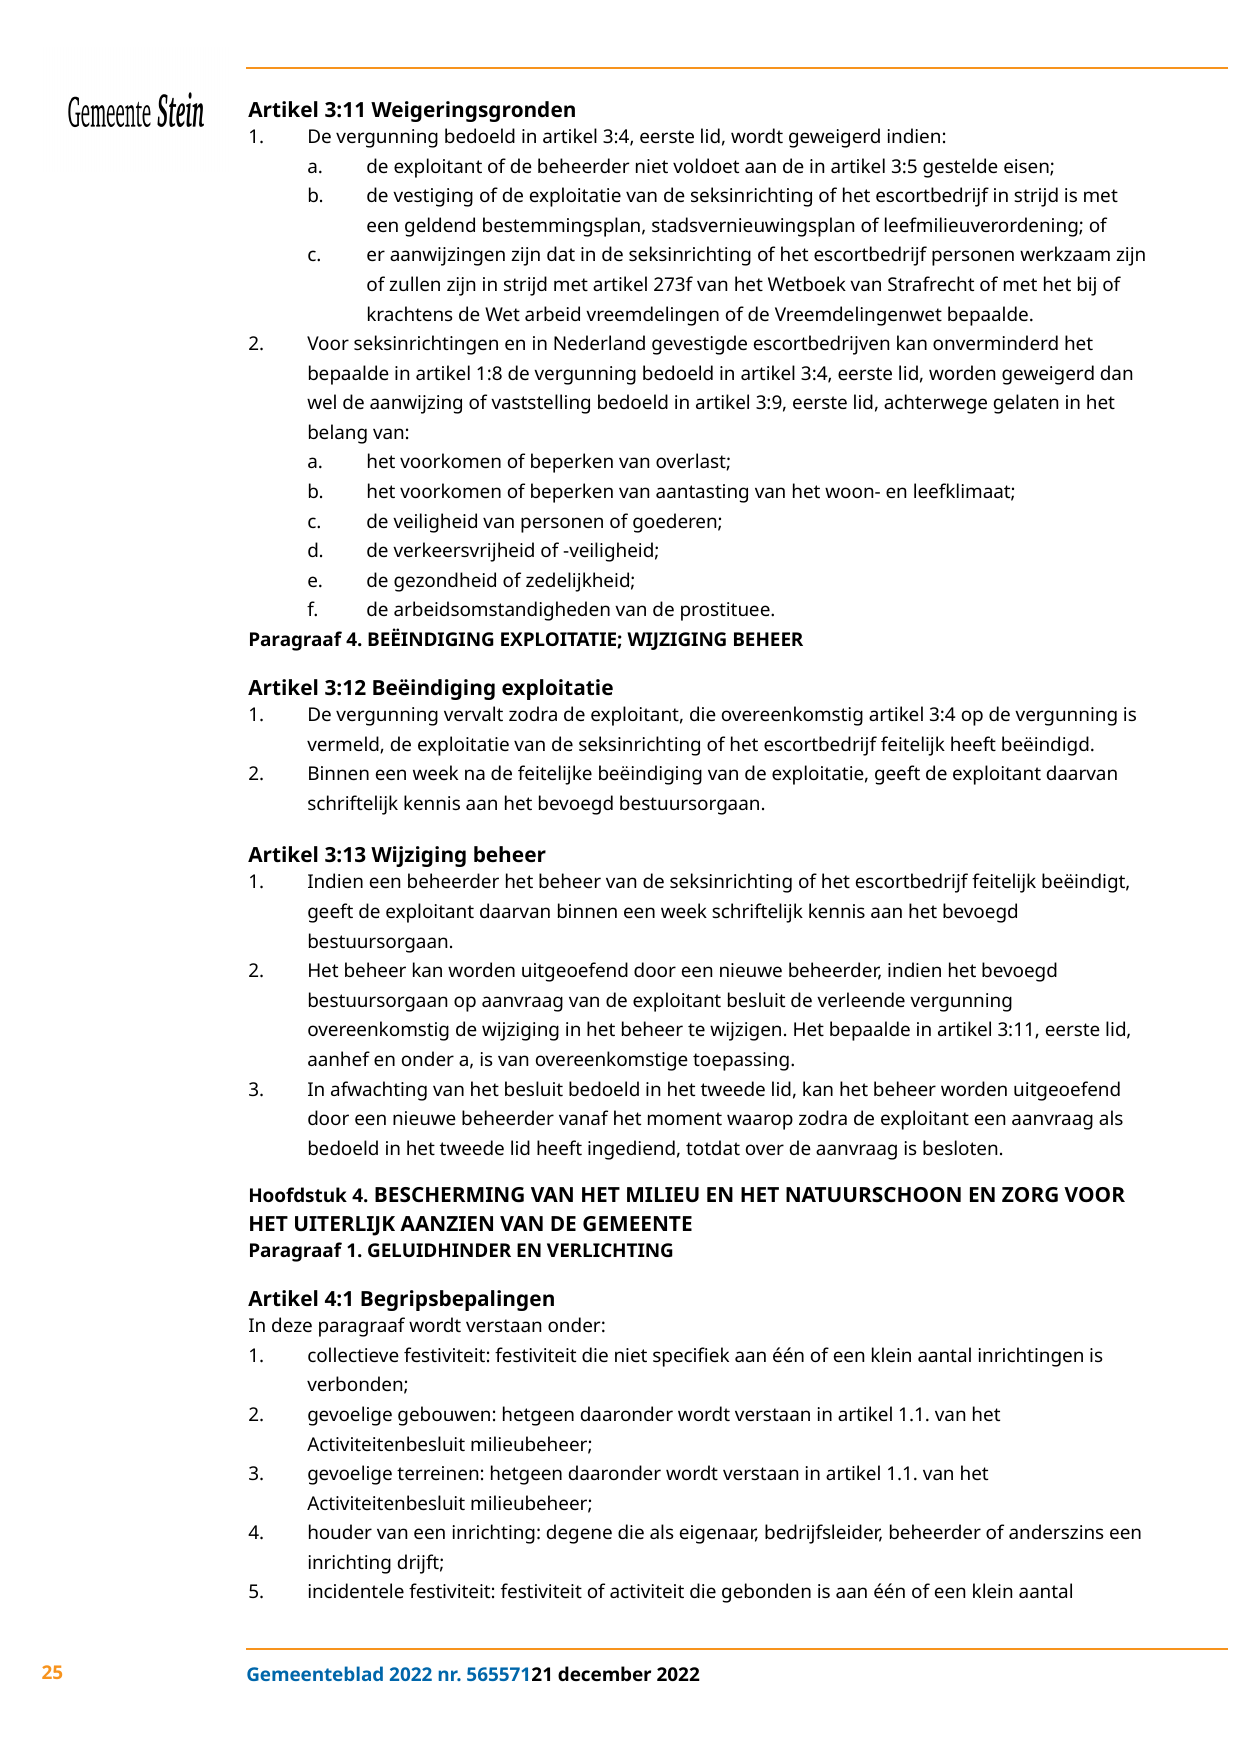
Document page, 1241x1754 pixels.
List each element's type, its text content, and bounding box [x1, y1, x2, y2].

picture [41, 47, 231, 172]
list de exploitant of de beheerder niet voldoet aan de in artikel 3:5 gestelde eisen; [307, 153, 1152, 178]
list de gezondheid of zedelijkheid; [307, 567, 1152, 593]
list de verkeersvrijheid of -veiligheid; [307, 537, 1152, 563]
list het voorkomen of beperken van overlast; [307, 449, 1152, 474]
list gevoelige terreinen: hetgeen daaronder wordt verstaan in artikel 1.1. van het Activiteitenbesluit milieubeheer; [248, 1460, 1152, 1516]
text Artikel 3:12 Beëindiging exploitatie [248, 673, 1152, 701]
list Indien een beheerder het beheer van de seksinrichting of het escortbedrijf feitelijk beëindigt, geeft de exploitant daarvan binnen een week schriftelijk kennis aan het bevoegd bestuursorgaan. [248, 869, 1152, 954]
list Binnen een week na de feitelijke beëindiging van de exploitatie, geeft de exploitant daarvan schriftelijk kennis aan het bevoegd bestuursorgaan. [248, 760, 1152, 816]
list incidentele festiviteit: festiviteit of activiteit die gebonden is aan één of een klein aantal [248, 1579, 1152, 1604]
list gevoelige gebouwen: hetgeen daaronder wordt verstaan in artikel 1.1. van het Activiteitenbesluit milieubeheer; [248, 1401, 1152, 1457]
list de vestiging of de exploitatie van de seksinrichting of het escortbedrijf in strijd is met een geldend bestemmingsplan, stadsvernieuwingsplan of leefmilieuverordening; of [307, 182, 1152, 238]
text Hoofdstuk 4. BESCHERMING VAN HET MILIEU EN HET NATUURSCHOON EN ZORG VOOR HET UITERLIJK AANZIEN VAN DE GEMEENTE [248, 1181, 1152, 1237]
text Artikel 4:1 Begripsbepalingen [248, 1284, 1152, 1312]
text Paragraaf 1. GELUIDHINDER EN VERLICHTING [248, 1237, 1152, 1263]
text Artikel 3:11 Weigeringsgronden [248, 95, 1152, 123]
list de veiligheid van personen of goederen; [307, 508, 1152, 533]
list De vergunning vervalt zodra de exploitant, die overeenkomstig artikel 3:4 op de vergunning is vermeld, de exploitatie van de seksinrichting of het escortbedrijf feitelijk heeft beëindigd. [248, 701, 1152, 756]
list de arbeidsomstandigheden van de prostituee. [307, 597, 1152, 622]
text Paragraaf 4. BEËINDIGING EXPLOITATIE; WIJZIGING BEHEER [248, 626, 1152, 652]
list De vergunning bedoeld in artikel 3:4, eerste lid, wordt geweigerd indien: [248, 123, 1152, 149]
list houder van een inrichting: degene die als eigenaar, bedrijfsleider, beheerder of anderszins een inrichting drijft; [248, 1519, 1152, 1575]
list het voorkomen of beperken van aantasting van het woon- en leefklimaat; [307, 478, 1152, 504]
list er aanwijzingen zijn dat in de seksinrichting of het escortbedrijf personen werkzaam zijn of zullen zijn in strijd met artikel 273f van het Wetboek van Strafrecht of met het bij of krachtens de Wet arbeid vreemdelingen of de Vreemdelingenwet bepaalde. [307, 242, 1152, 326]
list Het beheer kan worden uitgeoefend door een nieuwe beheerder, indien het bevoegd bestuursorgaan op aanvraag van de exploitant besluit de verleende vergunning overeenkomstig de wijziging in het beheer te wijzigen. Het bepaalde in artikel 3:11, eerste lid, aanhef en onder a, is van overeenkomstige toepassing. [248, 957, 1152, 1072]
text In deze paragraaf wordt verstaan onder: [248, 1312, 1152, 1338]
list In afwachting van het besluit bedoeld in het tweede lid, kan het beheer worden uitgeoefend door een nieuwe beheerder vanaf het moment waarop zodra de exploitant een aanvraag als bedoeld in het tweede lid heeft ingediend, totdat over de aanvraag is besloten. [248, 1076, 1152, 1161]
list collectieve festiviteit: festiviteit die niet specifiek aan één of een klein aantal inrichtingen is verbonden; [248, 1342, 1152, 1397]
list Voor seksinrichtingen en in Nederland gevestigde escortbedrijven kan onverminderd het bepaalde in artikel 1:8 de vergunning bedoeld in artikel 3:4, eerste lid, worden geweigerd dan wel de aanwijzing of vaststelling bedoeld in artikel 3:9, eerste lid, achterwege gelaten in het belang van: [248, 330, 1152, 445]
text Artikel 3:13 Wijziging beheer [248, 840, 1152, 869]
